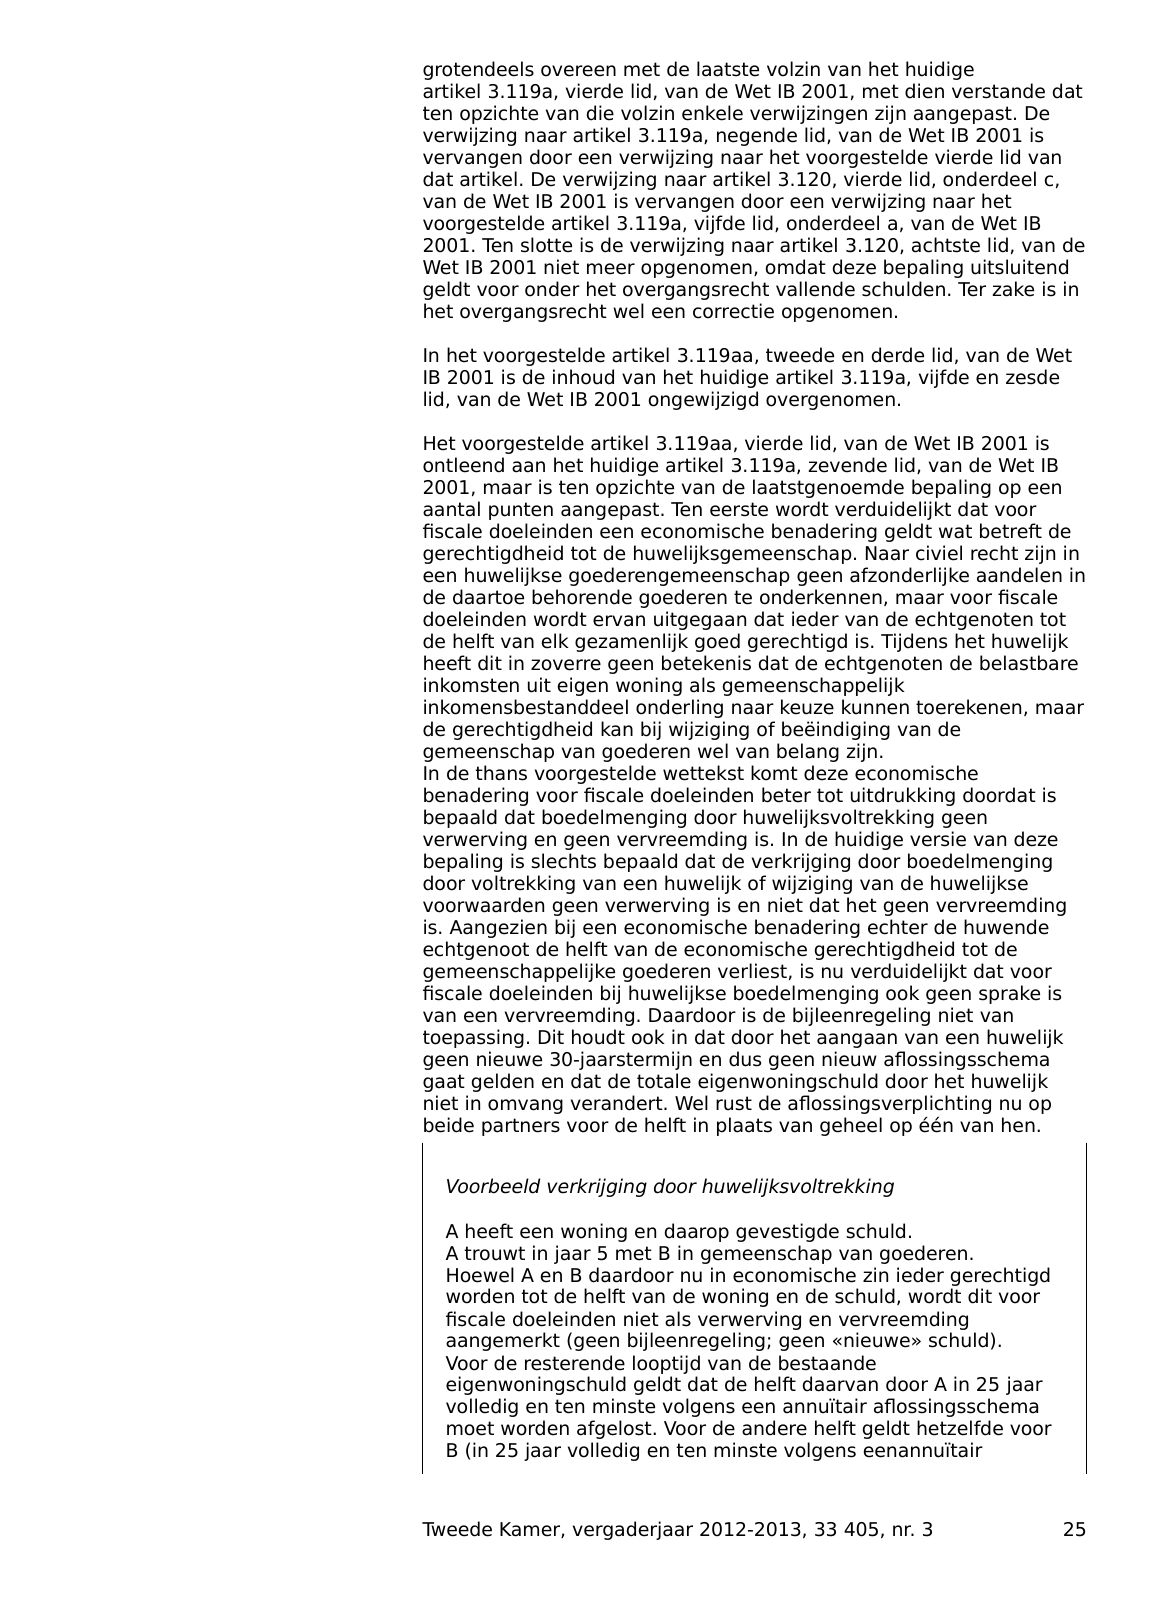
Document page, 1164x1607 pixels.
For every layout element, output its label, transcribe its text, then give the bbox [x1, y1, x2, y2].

text In het voorgestelde artikel 3.119aa, tweede en derde lid, van de Wet IB 2001 is de inhoud van het huidige artikel 3.119a, vijfde en zesde lid, van de Wet IB 2001 ongewijzigd overgenomen. [422, 345, 1087, 411]
text Het voorgestelde artikel 3.119aa, vierde lid, van de Wet IB 2001 is ontleend aan het huidige artikel 3.119a, zevende lid, van de Wet IB 2001, maar is ten opzichte van de laatstgenoemde bepaling op een aantal punten aangepast. Ten eerste wordt verduidelijkt dat voor fiscale doeleinden een economische benadering geldt wat betreft de gerechtigdheid tot de huwelijksgemeenschap. Naar civiel recht zijn in een huwelijkse goederengemeenschap geen afzonderlijke aandelen in de daartoe behorende goederen te onderkennen, maar voor fiscale doeleinden wordt ervan uitgegaan dat ieder van de echtgenoten tot de helft van elk gezamenlijk goed gerechtigd is. Tijdens het huwelijk heeft dit in zoverre geen betekenis dat de echtgenoten de belastbare inkomsten uit eigen woning als gemeenschappelijk inkomensbestanddeel onderling naar keuze kunnen toerekenen, maar de gerechtigdheid kan bij wijziging of beëindiging van de gemeenschap van goederen wel van belang zijn. [422, 433, 1087, 763]
text In de thans voorgestelde wettekst komt deze economische benadering voor fiscale doeleinden beter tot uitdrukking doordat is bepaald dat boedelmenging door huwelijksvoltrekking geen verwerving en geen vervreemding is. In de huidige versie van deze bepaling is slechts bepaald dat de verkrijging door boedelmenging door voltrekking van een huwelijk of wijziging van de huwelijkse voorwaarden geen verwerving is en niet dat het geen vervreemding is. Aangezien bij een economische benadering echter de huwende echtgenoot de helft van de economische gerechtigdheid tot de gemeenschappelijke goederen verliest, is nu verduidelijkt dat voor fiscale doeleinden bij huwelijkse boedelmenging ook geen sprake is van een vervreemding. Daardoor is de bijleenregeling niet van toepassing. Dit houdt ook in dat door het aangaan van een huwelijk geen nieuwe 30-jaarstermijn en dus geen nieuw aflossingsschema gaat gelden en dat de totale eigenwoningschuld door het huwelijk niet in omvang verandert. Wel rust de aflossingsverplichting nu op beide partners voor de helft in plaats van geheel op één van hen. [422, 763, 1087, 1136]
text grotendeels overeen met de laatste volzin van het huidige artikel 3.119a, vierde lid, van de Wet IB 2001, met dien verstande dat ten opzichte van die volzin enkele verwijzingen zijn aangepast. De verwijzing naar artikel 3.119a, negende lid, van de Wet IB 2001 is vervangen door een verwijzing naar het voorgestelde vierde lid van dat artikel. De verwijzing naar artikel 3.120, vierde lid, onderdeel c, van de Wet IB 2001 is vervangen door een verwijzing naar het voorgestelde artikel 3.119a, vijfde lid, onderdeel a, van de Wet IB 2001. Ten slotte is de verwijzing naar artikel 3.120, achtste lid, van de Wet IB 2001 niet meer opgenomen, omdat deze bepaling uitsluitend geldt voor onder het overgangsrecht vallende schulden. Ter zake is in het overgangsrecht wel een correctie opgenomen. [422, 59, 1087, 323]
table_header Voorbeeld verkrijging door huwelijksvoltrekking A heeft een woning en daarop gevestigde schuld. A trouwt in jaar 5 met B in gemeenschap van goederen. Hoewel A en B daardoor nu in economische zin ieder gerechtigd worden tot de helft van de woning en de schuld, wordt dit voor fiscale doeleinden niet als verwerving en vervreemding aangemerkt (geen bijleenregeling; geen «nieuwe» schuld). Voor de resterende looptijd van de bestaande eigenwoningschuld geldt dat de helft daarvan door A in 25 jaar volledig en ten minste volgens een annuïtair aflossingsschema moet worden afgelost. Voor de andere helft geldt hetzelfde voor B (in 25 jaar volledig en ten minste volgens eenannuïtair [423, 1143, 1086, 1474]
